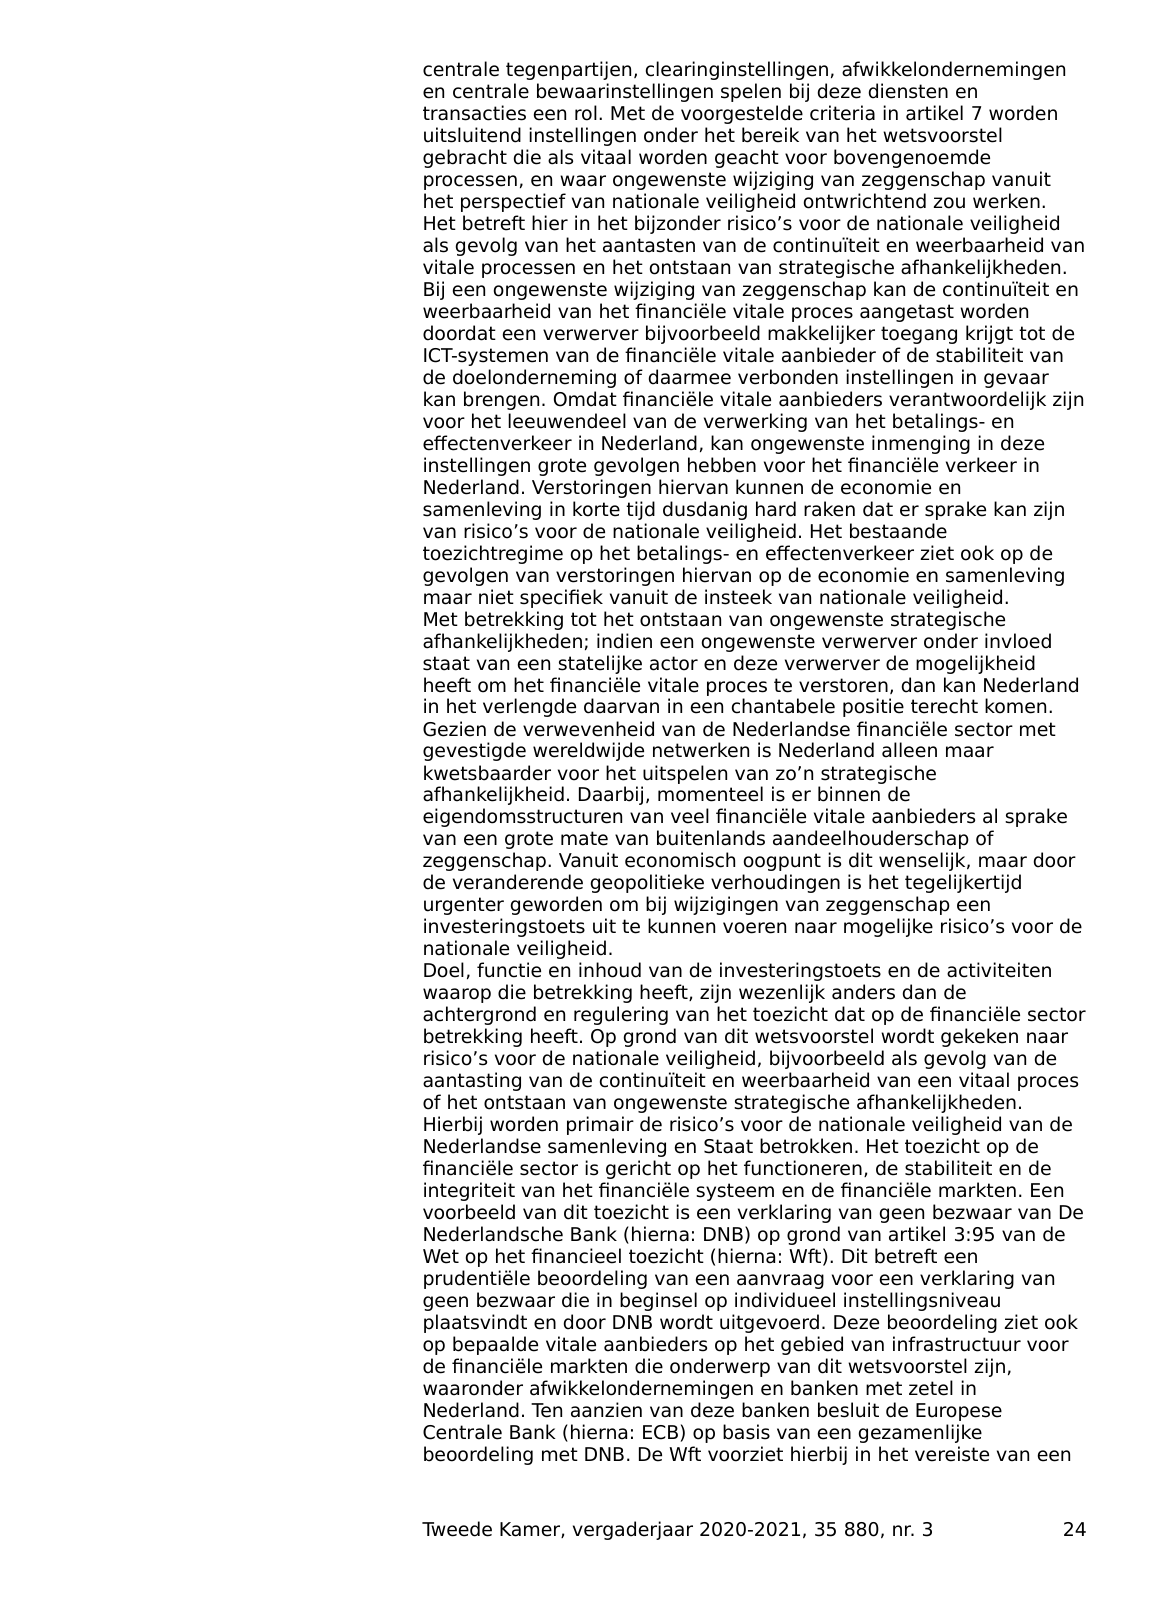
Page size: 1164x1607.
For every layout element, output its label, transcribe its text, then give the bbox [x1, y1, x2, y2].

text centrale tegenpartijen, clearinginstellingen, afwikkelondernemingen en centrale bewaarinstellingen spelen bij deze diensten en transacties een rol. Met de voorgestelde criteria in artikel 7 worden uitsluitend instellingen onder het bereik van het wetsvoorstel gebracht die als vitaal worden geacht voor bovengenoemde processen, en waar ongewenste wijziging van zeggenschap vanuit het perspectief van nationale veiligheid ontwrichtend zou werken. [422, 59, 1087, 213]
text Met betrekking tot het ontstaan van ongewenste strategische afhankelijkheden; indien een ongewenste verwerver onder invloed staat van een statelijke actor en deze verwerver de mogelijkheid heeft om het financiële vitale proces te verstoren, dan kan Nederland in het verlengde daarvan in een chantabele positie terecht komen. Gezien de verwevenheid van de Nederlandse financiële sector met gevestigde wereldwijde netwerken is Nederland alleen maar kwetsbaarder voor het uitspelen van zo’n strategische afhankelijkheid. Daarbij, momenteel is er binnen de eigendomsstructuren van veel financiële vitale aanbieders al sprake van een grote mate van buitenlands aandeelhouderschap of zeggenschap. Vanuit economisch oogpunt is dit wenselijk, maar door de veranderende geopolitieke verhoudingen is het tegelijkertijd urgenter geworden om bij wijzigingen van zeggenschap een investeringstoets uit te kunnen voeren naar mogelijke risico’s voor de nationale veiligheid. [422, 608, 1087, 960]
text Doel, functie en inhoud van de investeringstoets en de activiteiten waarop die betrekking heeft, zijn wezenlijk anders dan de achtergrond en regulering van het toezicht dat op de financiële sector betrekking heeft. Op grond van dit wetsvoorstel wordt gekeken naar risico’s voor de nationale veiligheid, bijvoorbeeld als gevolg van de aantasting van de continuïteit en weerbaarheid van een vitaal proces of het ontstaan van ongewenste strategische afhankelijkheden. Hierbij worden primair de risico’s voor de nationale veiligheid van de Nederlandse samenleving en Staat betrokken. Het toezicht op de financiële sector is gericht op het functioneren, de stabiliteit en de integriteit van het financiële systeem en de financiële markten. Een voorbeeld van dit toezicht is een verklaring van geen bezwaar van De Nederlandsche Bank (hierna: DNB) op grond van artikel 3:95 van de Wet op het financieel toezicht (hierna: Wft). Dit betreft een prudentiële beoordeling van een aanvraag voor een verklaring van geen bezwaar die in beginsel op individueel instellingsniveau plaatsvindt en door DNB wordt uitgevoerd. Deze beoordeling ziet ook op bepaalde vitale aanbieders op het gebied van infrastructuur voor de financiële markten die onderwerp van dit wetsvoorstel zijn, waaronder afwikkelondernemingen en banken met zetel in Nederland. Ten aanzien van deze banken besluit de Europese Centrale Bank (hierna: ECB) op basis van een gezamenlijke beoordeling met DNB. De Wft voorziet hierbij in het vereiste van een [422, 960, 1087, 1466]
text Het betreft hier in het bijzonder risico’s voor de nationale veiligheid als gevolg van het aantasten van de continuïteit en weerbaarheid van vitale processen en het ontstaan van strategische afhankelijkheden. Bij een ongewenste wijziging van zeggenschap kan de continuïteit en weerbaarheid van het financiële vitale proces aangetast worden doordat een verwerver bijvoorbeeld makkelijker toegang krijgt tot de ICT-systemen van de financiële vitale aanbieder of de stabiliteit van de doelonderneming of daarmee verbonden instellingen in gevaar kan brengen. Omdat financiële vitale aanbieders verantwoordelijk zijn voor het leeuwendeel van de verwerking van het betalings- en effectenverkeer in Nederland, kan ongewenste inmenging in deze instellingen grote gevolgen hebben voor het financiële verkeer in Nederland. Verstoringen hiervan kunnen de economie en samenleving in korte tijd dusdanig hard raken dat er sprake kan zijn van risico’s voor de nationale veiligheid. Het bestaande toezichtregime op het betalings- en effectenverkeer ziet ook op de gevolgen van verstoringen hiervan op de economie en samenleving maar niet specifiek vanuit de insteek van nationale veiligheid. [422, 213, 1087, 608]
